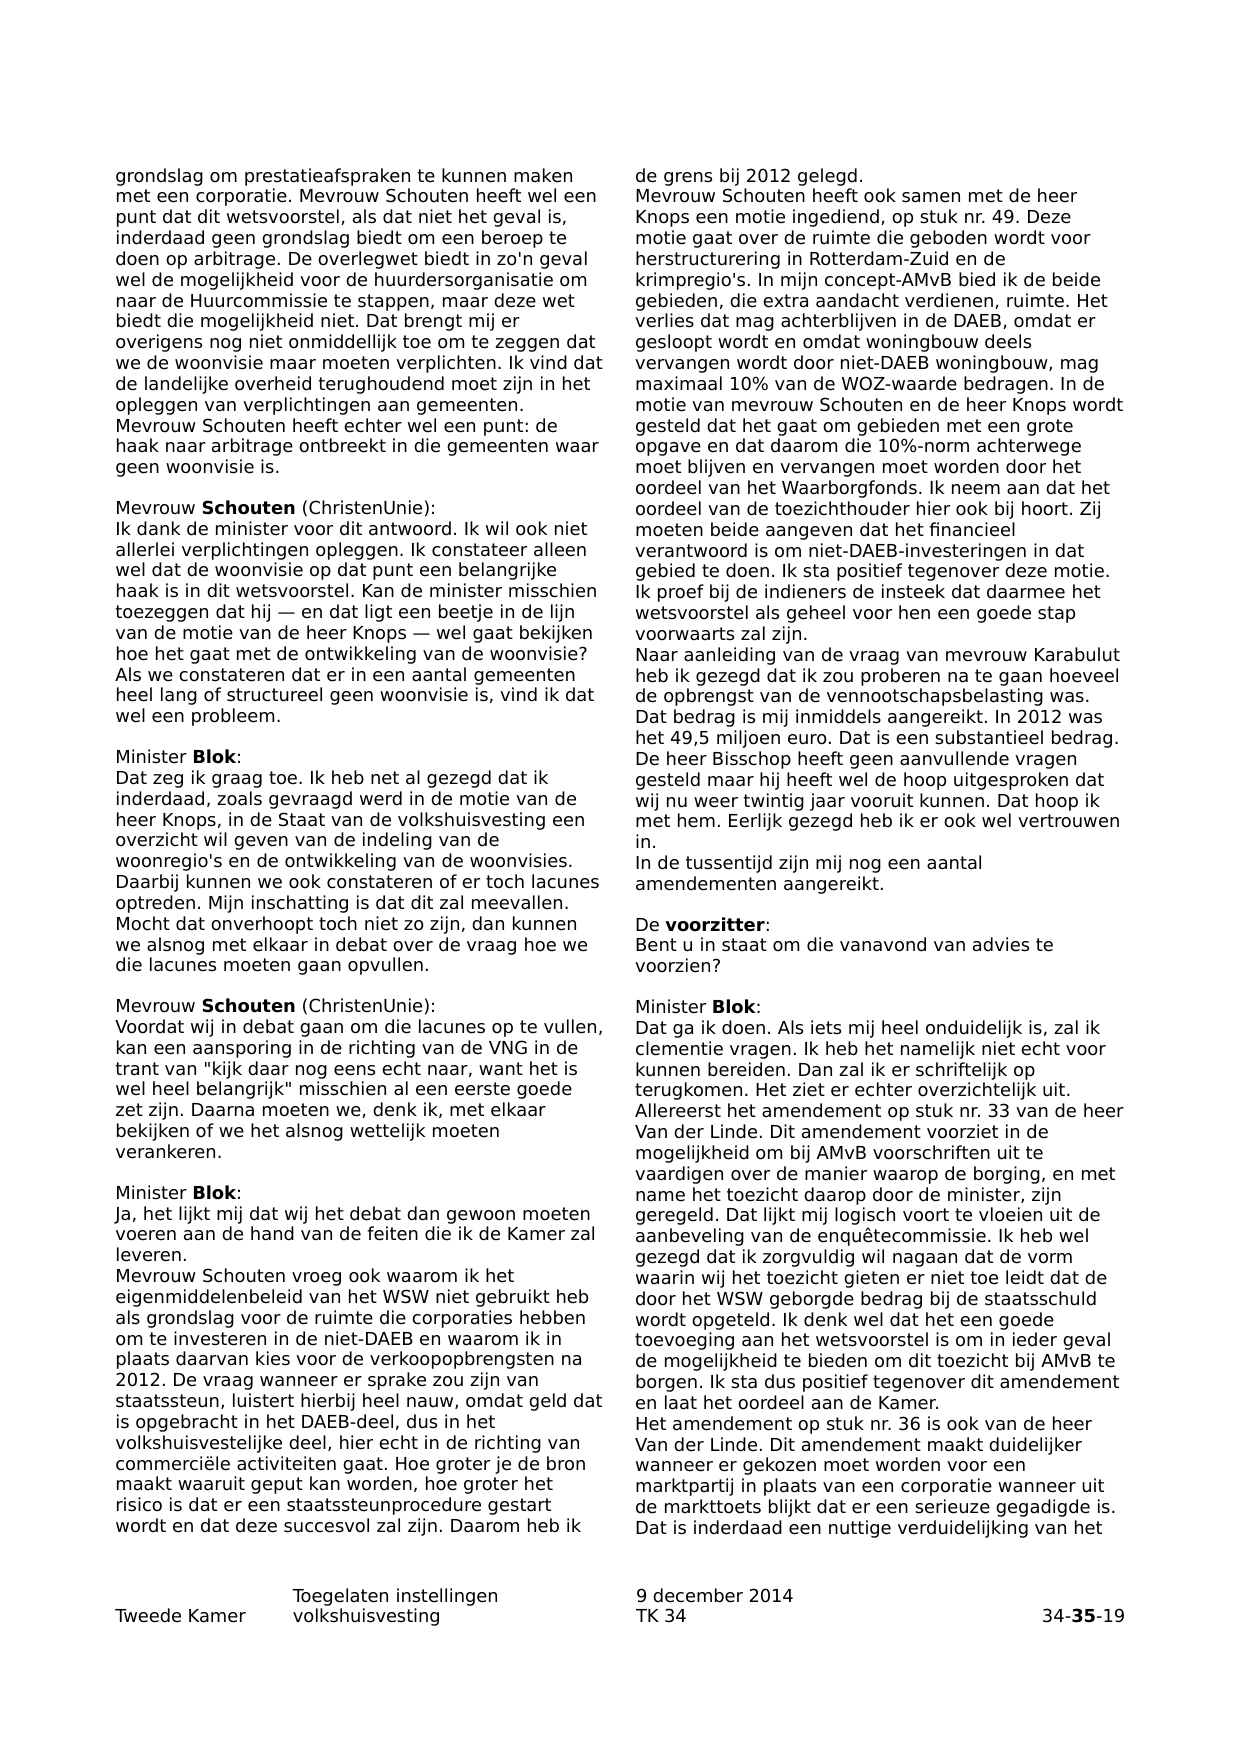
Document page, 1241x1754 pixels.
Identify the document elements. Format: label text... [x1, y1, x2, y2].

text In de tussentijd zijn mij nog een aantal amendementen aangereikt. [635, 853, 1125, 894]
text de grens bij 2012 gelegd. [635, 165, 1125, 186]
text Mevrouw Schouten vroeg ook waarom ik het eigenmiddelenbeleid van het WSW niet gebruikt heb als grondslag voor de ruimte die corporaties hebben om te investeren in de niet-DAEB en waarom ik in plaats daarvan kies voor de verkoopopbrengsten na 2012. De vraag wanneer er sprake zou zijn van staatssteun, luistert hierbij heel nauw, omdat geld dat is opgebracht in het DAEB-deel, dus in het volkshuisvestelijke deel, hier echt in de richting van commerciële activiteiten gaat. Hoe groter je de bron maakt waaruit geput kan worden, hoe groter het risico is dat er een staatssteunprocedure gestart wordt en dat deze succesvol zal zijn. Daarom heb ik [115, 1266, 605, 1537]
text Het amendement op stuk nr. 36 is ook van de heer Van der Linde. Dit amendement maakt duidelijker wanneer er gekozen moet worden voor een marktpartij in plaats van een corporatie wanneer uit de markttoets blijkt dat er een serieuze gegadigde is. Dat is inderdaad een nuttige verduidelijking van het [635, 1413, 1125, 1538]
text Minister Blok: [635, 997, 1125, 1018]
text Bent u in staat om die vanavond van advies te voorzien? [635, 935, 1125, 977]
text Dat zeg ik graag toe. Ik heb net al gezegd dat ik inderdaad, zoals gevraagd werd in de motie van de heer Knops, in de Staat van de volkshuisvesting een overzicht wil geven van de indeling van de woonregio's en de ontwikkeling van de woonvisies. Daarbij kunnen we ook constateren of er toch lacunes optreden. Mijn inschatting is dat dit zal meevallen. Mocht dat onverhoopt toch niet zo zijn, dan kunnen we alsnog met elkaar in debat over de vraag hoe we die lacunes moeten gaan opvullen. [115, 768, 605, 976]
text Mevrouw Schouten heeft ook samen met de heer Knops een motie ingediend, op stuk nr. 49. Deze motie gaat over de ruimte die geboden wordt voor herstructurering in Rotterdam-Zuid en de krimpregio's. In mijn concept-AMvB bied ik de beide gebieden, die extra aandacht verdienen, ruimte. Het verlies dat mag achterblijven in de DAEB, omdat er gesloopt wordt en omdat woningbouw deels vervangen wordt door niet-DAEB woningbouw, mag maximaal 10% van de WOZ-waarde bedragen. In de motie van mevrouw Schouten en de heer Knops wordt gesteld dat het gaat om gebieden met een grote opgave en dat daarom die 10%-norm achterwege moet blijven en vervangen moet worden door het oordeel van het Waarborgfonds. Ik neem aan dat het oordeel van de toezichthouder hier ook bij hoort. Zij moeten beide aangeven dat het financieel verantwoord is om niet-DAEB-investeringen in dat gebied te doen. Ik sta positief tegenover deze motie. Ik proef bij de indieners de insteek dat daarmee het wetsvoorstel als geheel voor hen een goede stap voorwaarts zal zijn. [635, 186, 1125, 644]
text Mevrouw Schouten (ChristenUnie): [115, 996, 605, 1017]
text Dat ga ik doen. Als iets mij heel onduidelijk is, zal ik clementie vragen. Ik heb het namelijk niet echt voor kunnen bereiden. Dan zal ik er schriftelijk op terugkomen. Het ziet er echter overzichtelijk uit. [635, 1018, 1125, 1101]
text Allereerst het amendement op stuk nr. 33 van de heer Van der Linde. Dit amendement voorziet in de mogelijkheid om bij AMvB voorschriften uit te vaardigen over de manier waarop de borging, en met name het toezicht daarop door de minister, zijn geregeld. Dat lijkt mij logisch voort te vloeien uit de aanbeveling van de enquêtecommissie. Ik heb wel gezegd dat ik zorgvuldig wil nagaan dat de vorm waarin wij het toezicht gieten er niet toe leidt dat de door het WSW geborgde bedrag bij de staatsschuld wordt opgeteld. Ik denk wel dat het een goede toevoeging aan het wetsvoorstel is om in ieder geval de mogelijkheid te bieden om dit toezicht bij AMvB te borgen. Ik sta dus positief tegenover dit amendement en laat het oordeel aan de Kamer. [635, 1101, 1125, 1413]
text grondslag om prestatieafspraken te kunnen maken met een corporatie. Mevrouw Schouten heeft wel een punt dat dit wetsvoorstel, als dat niet het geval is, inderdaad geen grondslag biedt om een beroep te doen op arbitrage. De overlegwet biedt in zo'n geval wel de mogelijkheid voor de huurdersorganisatie om naar de Huurcommissie te stappen, maar deze wet biedt die mogelijkheid niet. Dat brengt mij er overigens nog niet onmiddellijk toe om te zeggen dat we de woonvisie maar moeten verplichten. Ik vind dat de landelijke overheid terughoudend moet zijn in het opleggen van verplichtingen aan gemeenten. Mevrouw Schouten heeft echter wel een punt: de haak naar arbitrage ontbreekt in die gemeenten waar geen woonvisie is. [115, 165, 605, 478]
text Mevrouw Schouten (ChristenUnie): [115, 498, 605, 518]
text Minister Blok: [115, 747, 605, 768]
text Naar aanleiding van de vraag van mevrouw Karabulut heb ik gezegd dat ik zou proberen na te gaan hoeveel de opbrengst van de vennootschapsbelasting was. Dat bedrag is mij inmiddels aangereikt. In 2012 was het 49,5 miljoen euro. Dat is een substantieel bedrag. [635, 644, 1125, 749]
text Voordat wij in debat gaan om die lacunes op te vullen, kan een aansporing in de richting van de VNG in de trant van "kijk daar nog eens echt naar, want het is wel heel belangrijk" misschien al een eerste goede zet zijn. Daarna moeten we, denk ik, met elkaar bekijken of we het alsnog wettelijk moeten verankeren. [115, 1017, 605, 1162]
text De voorzitter: [635, 914, 1125, 935]
text De heer Bisschop heeft geen aanvullende vragen gesteld maar hij heeft wel de hoop uitgesproken dat wij nu weer twintig jaar vooruit kunnen. Dat hoop ik met hem. Eerlijk gezegd heb ik er ook wel vertrouwen in. [635, 749, 1125, 853]
text Ik dank de minister voor dit antwoord. Ik wil ook niet allerlei verplichtingen opleggen. Ik constateer alleen wel dat de woonvisie op dat punt een belangrijke haak is in dit wetsvoorstel. Kan de minister misschien toezeggen dat hij — en dat ligt een beetje in de lijn van de motie van de heer Knops — wel gaat bekijken hoe het gaat met de ontwikkeling van de woonvisie? Als we constateren dat er in een aantal gemeenten heel lang of structureel geen woonvisie is, vind ik dat wel een probleem. [115, 518, 605, 727]
text Ja, het lijkt mij dat wij het debat dan gewoon moeten voeren aan de hand van de feiten die ik de Kamer zal leveren. [115, 1203, 605, 1266]
text Minister Blok: [115, 1182, 605, 1203]
